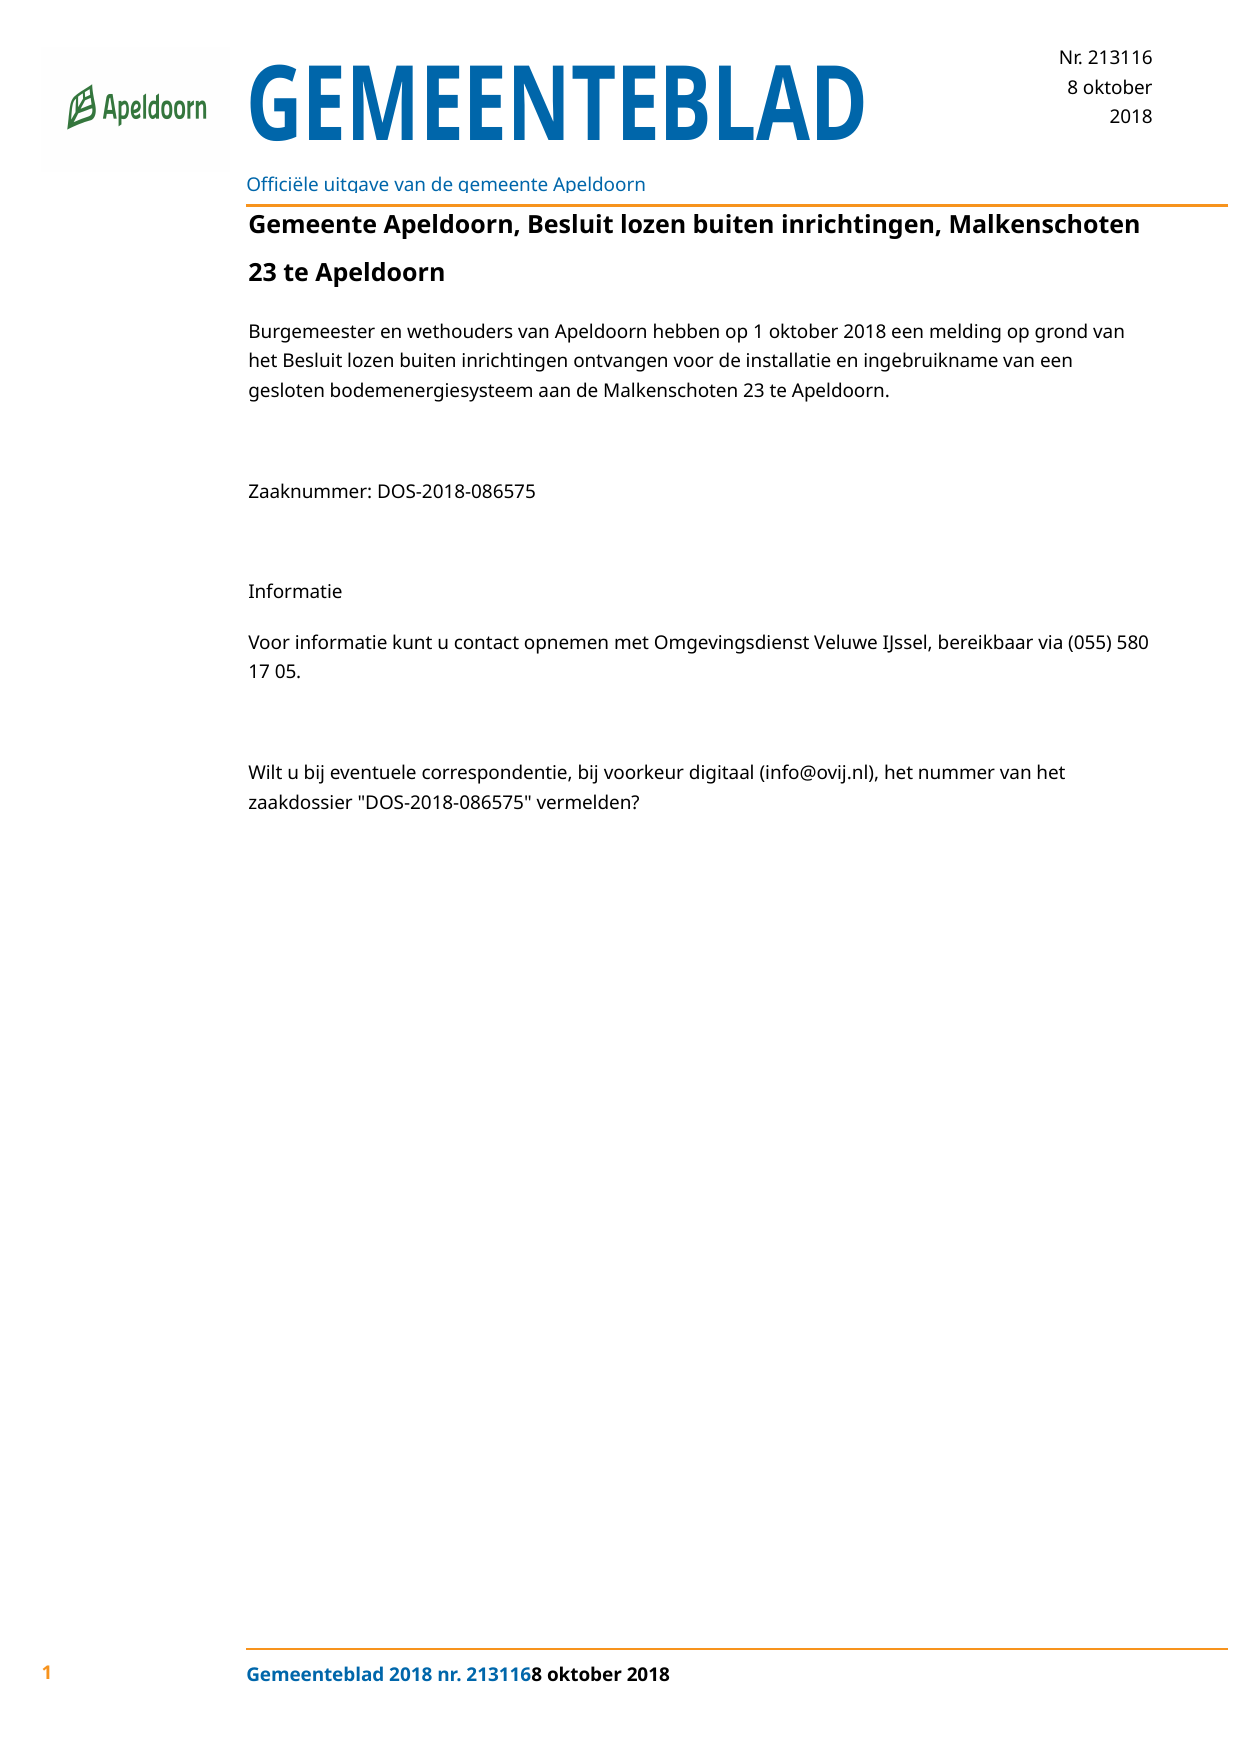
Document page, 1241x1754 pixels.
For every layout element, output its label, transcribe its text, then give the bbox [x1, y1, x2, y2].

text Burgemeester en wethouders van Apeldoorn hebben op 1 oktober 2018 een melding op grond van het Besluit lozen buiten inrichtingen ontvangen voor de installatie en ingebruikname van een gesloten bodemenergiesysteem aan de Malkenschoten 23 te Apeldoorn. [248, 318, 1152, 403]
text Wilt u bij eventuele correspondentie, bij voorkeur digitaal (info@ovij.nl), het nummer van het zaakdossier "DOS-2018-086575" vermelden? [248, 759, 1152, 815]
text Informatie [248, 579, 1152, 604]
text Gemeente Apeldoorn, Besluit lozen buiten inrichtingen, Malkenschoten 23 te Apeldoorn [248, 207, 1152, 288]
text Zaaknummer: DOS-2018-086575 [248, 478, 1152, 504]
picture [41, 47, 231, 172]
text Voor informatie kunt u contact opnemen met Omgevingsdienst Veluwe IJssel, bereikbaar via (055) 580 17 05. [248, 629, 1152, 684]
